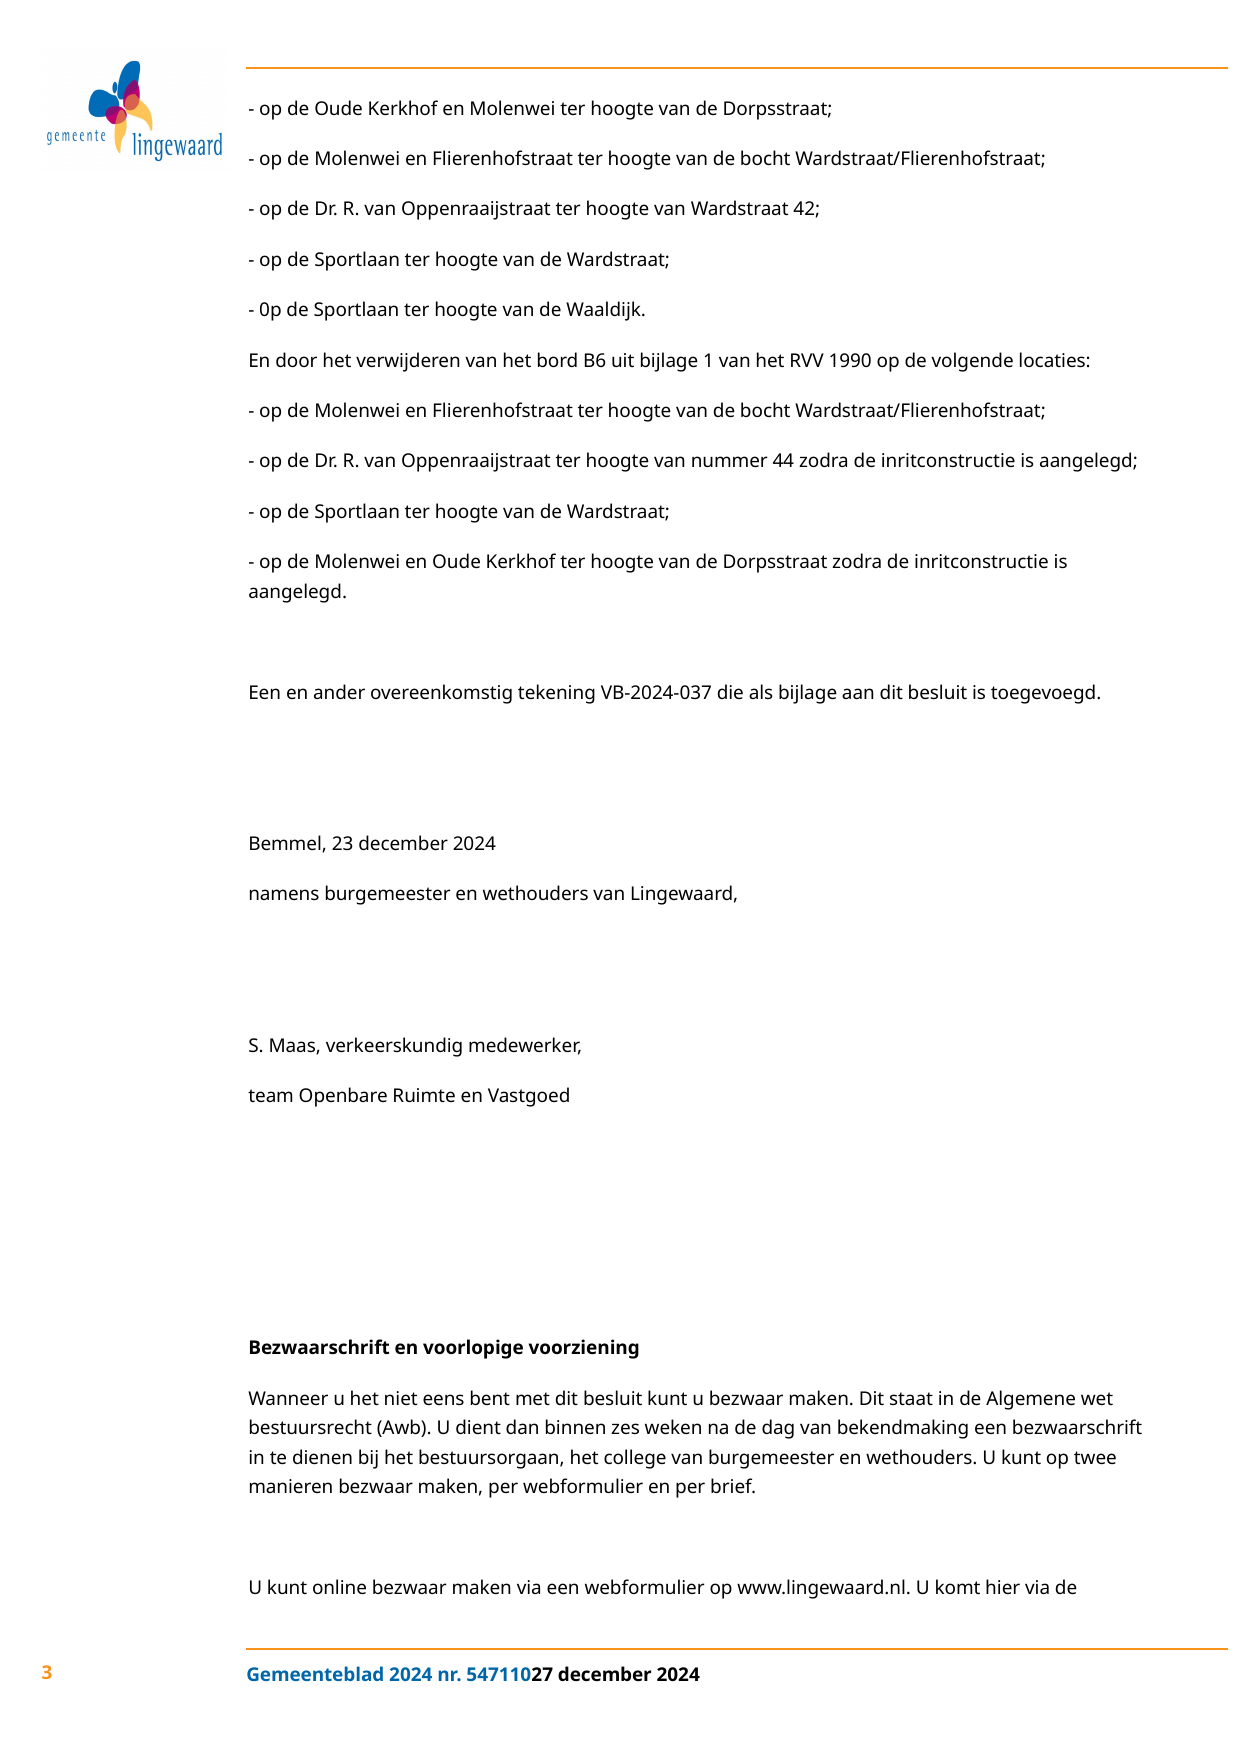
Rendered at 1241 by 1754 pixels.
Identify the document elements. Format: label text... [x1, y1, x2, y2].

text - op de Dr. R. van Oppenraaijstraat ter hoogte van Wardstraat 42; [248, 196, 1152, 221]
text Wanneer u het niet eens bent met dit besluit kunt u bezwaar maken. Dit staat in de Algemene wet bestuursrecht (Awb). U dient dan binnen zes weken na de dag van bekendmaking een bezwaarschrift in te dienen bij het bestuursorgaan, het college van burgemeester en wethouders. U kunt op twee manieren bezwaar maken, per webformulier en per brief. [248, 1385, 1152, 1499]
text U kunt online bezwaar maken via een webformulier op www.lingewaard.nl. U komt hier via de [248, 1574, 1152, 1600]
text - op de Sportlaan ter hoogte van de Wardstraat; [248, 246, 1152, 272]
text - op de Sportlaan ter hoogte van de Wardstraat; [248, 498, 1152, 524]
text En door het verwijderen van het bord B6 uit bijlage 1 van het RVV 1990 op de volgende locaties: [248, 347, 1152, 373]
text team Openbare Ruimte en Vastgoed [248, 1082, 1152, 1108]
text - op de Dr. R. van Oppenraaijstraat ter hoogte van nummer 44 zodra de inritconstructie is aangelegd; [248, 448, 1152, 473]
text - op de Oude Kerkhof en Molenwei ter hoogte van de Dorpsstraat; [248, 95, 1152, 121]
text - 0p de Sportlaan ter hoogte van de Waaldijk. [248, 296, 1152, 322]
text namens burgemeester en wethouders van Lingewaard, [248, 881, 1152, 906]
text Bezwaarschrift en voorlopige voorziening [248, 1334, 1152, 1360]
text Bemmel, 23 december 2024 [248, 830, 1152, 856]
text - op de Molenwei en Flierenhofstraat ter hoogte van de bocht Wardstraat/Flierenhofstraat; [248, 397, 1152, 423]
text S. Maas, verkeerskundig medewerker, [248, 1032, 1152, 1058]
picture [41, 47, 231, 172]
text - op de Molenwei en Oude Kerkhof ter hoogte van de Dorpsstraat zodra de inritconstructie is aangelegd. [248, 548, 1152, 604]
text Een en ander overeenkomstig tekening VB-2024-037 die als bijlage aan dit besluit is toegevoegd. [248, 679, 1152, 705]
text - op de Molenwei en Flierenhofstraat ter hoogte van de bocht Wardstraat/Flierenhofstraat; [248, 145, 1152, 171]
